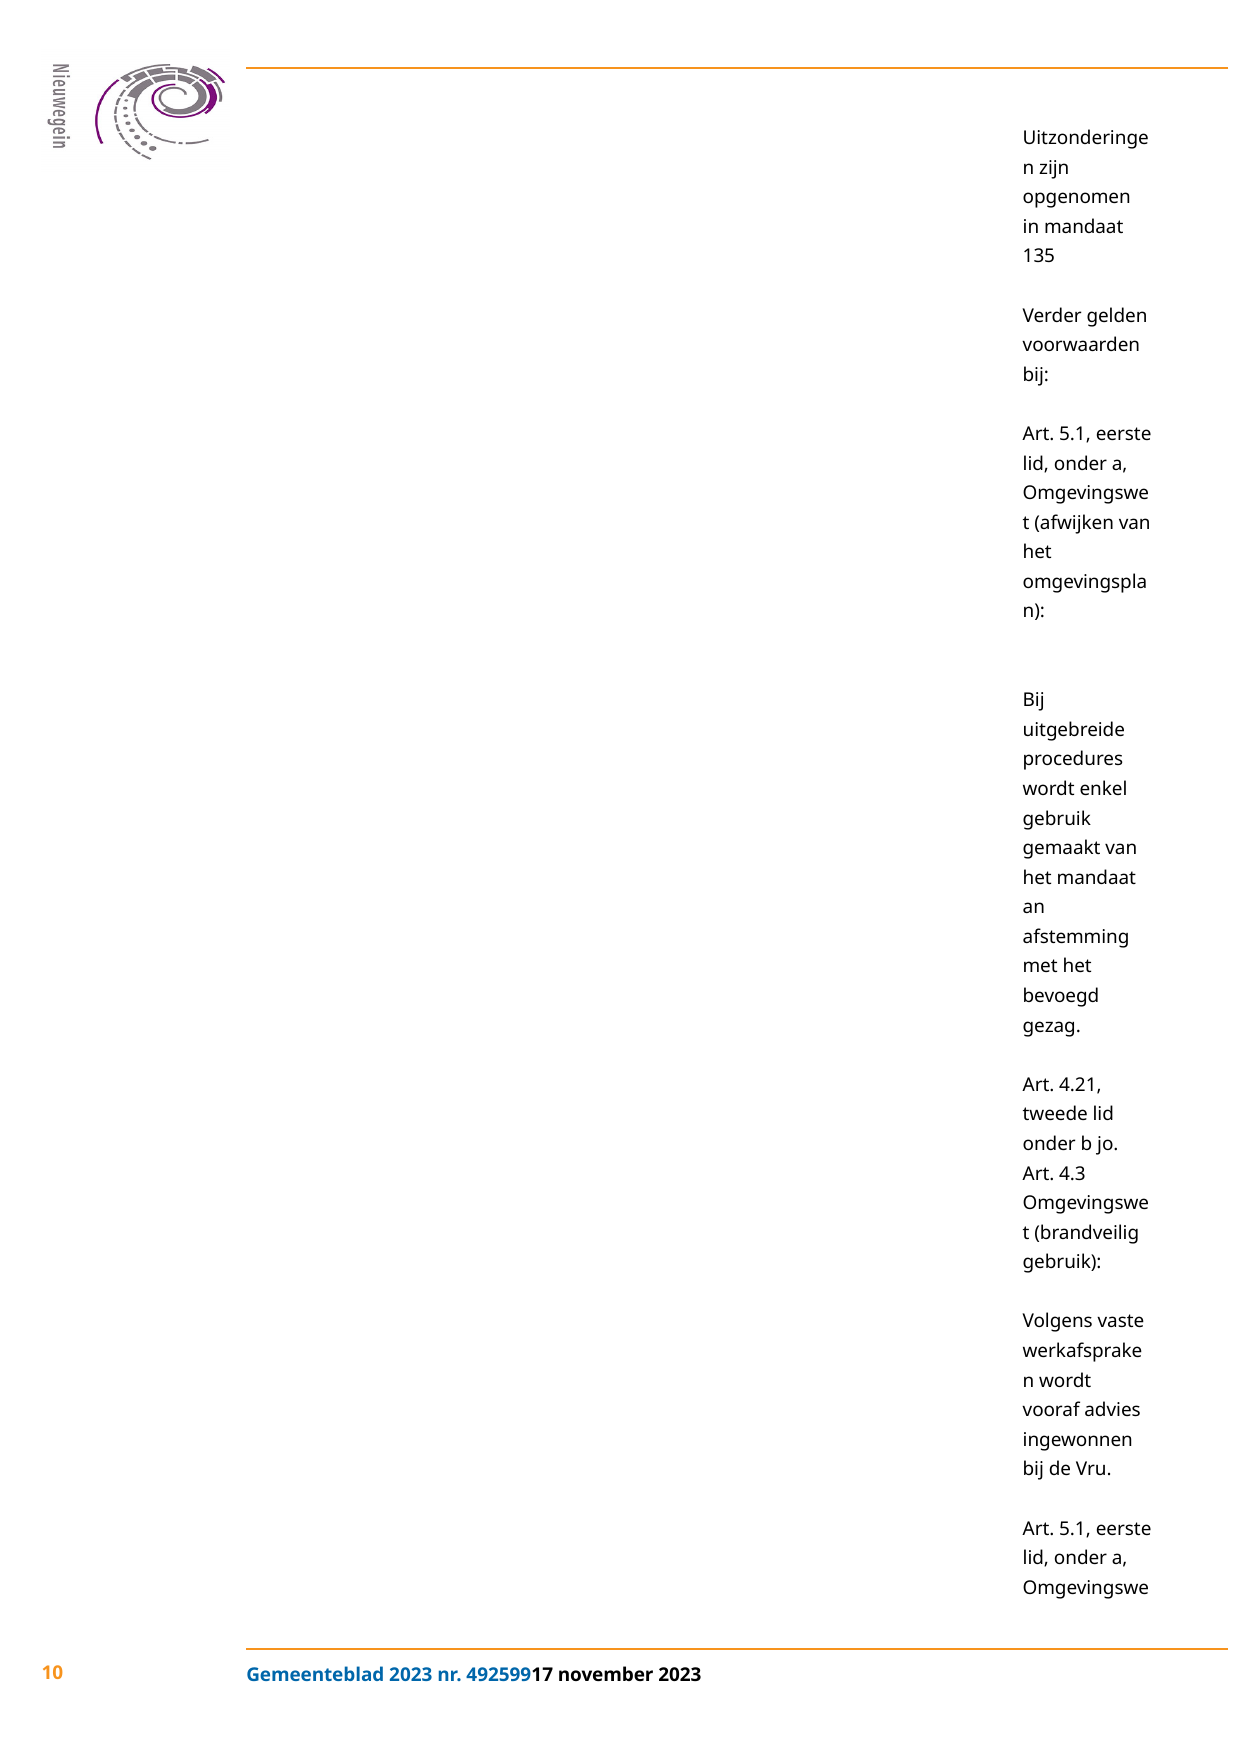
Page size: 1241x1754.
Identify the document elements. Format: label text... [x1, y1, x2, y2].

table_cell [248, 95, 377, 1600]
table_cell [764, 95, 893, 1600]
table_cell Uitzonderingen zijn opgenomen in mandaat 135 Verder gelden voorwaarden bij: Art. 5.1, eerste lid, onder a, Omgevingswet (afwijken van het omgevingsplan): Bij uitgebreide procedures wordt enkel gebruik gemaakt van het mandaat an afstemming met het bevoegd gezag. Art. 4.21, tweede lid onder b jo. Art. 4.3 Omgevingswet (brandveilig gebruik): Volgens vaste werkafspraken wordt vooraf advies ingewonnen bij de Vru. Art. 5.1, eerste lid, onder a, Omgevingswe [1023, 95, 1152, 1600]
table_cell [377, 95, 506, 1600]
table_cell [894, 95, 1022, 1600]
table_cell [506, 95, 635, 1600]
table_cell [635, 95, 764, 1600]
picture [41, 47, 231, 172]
